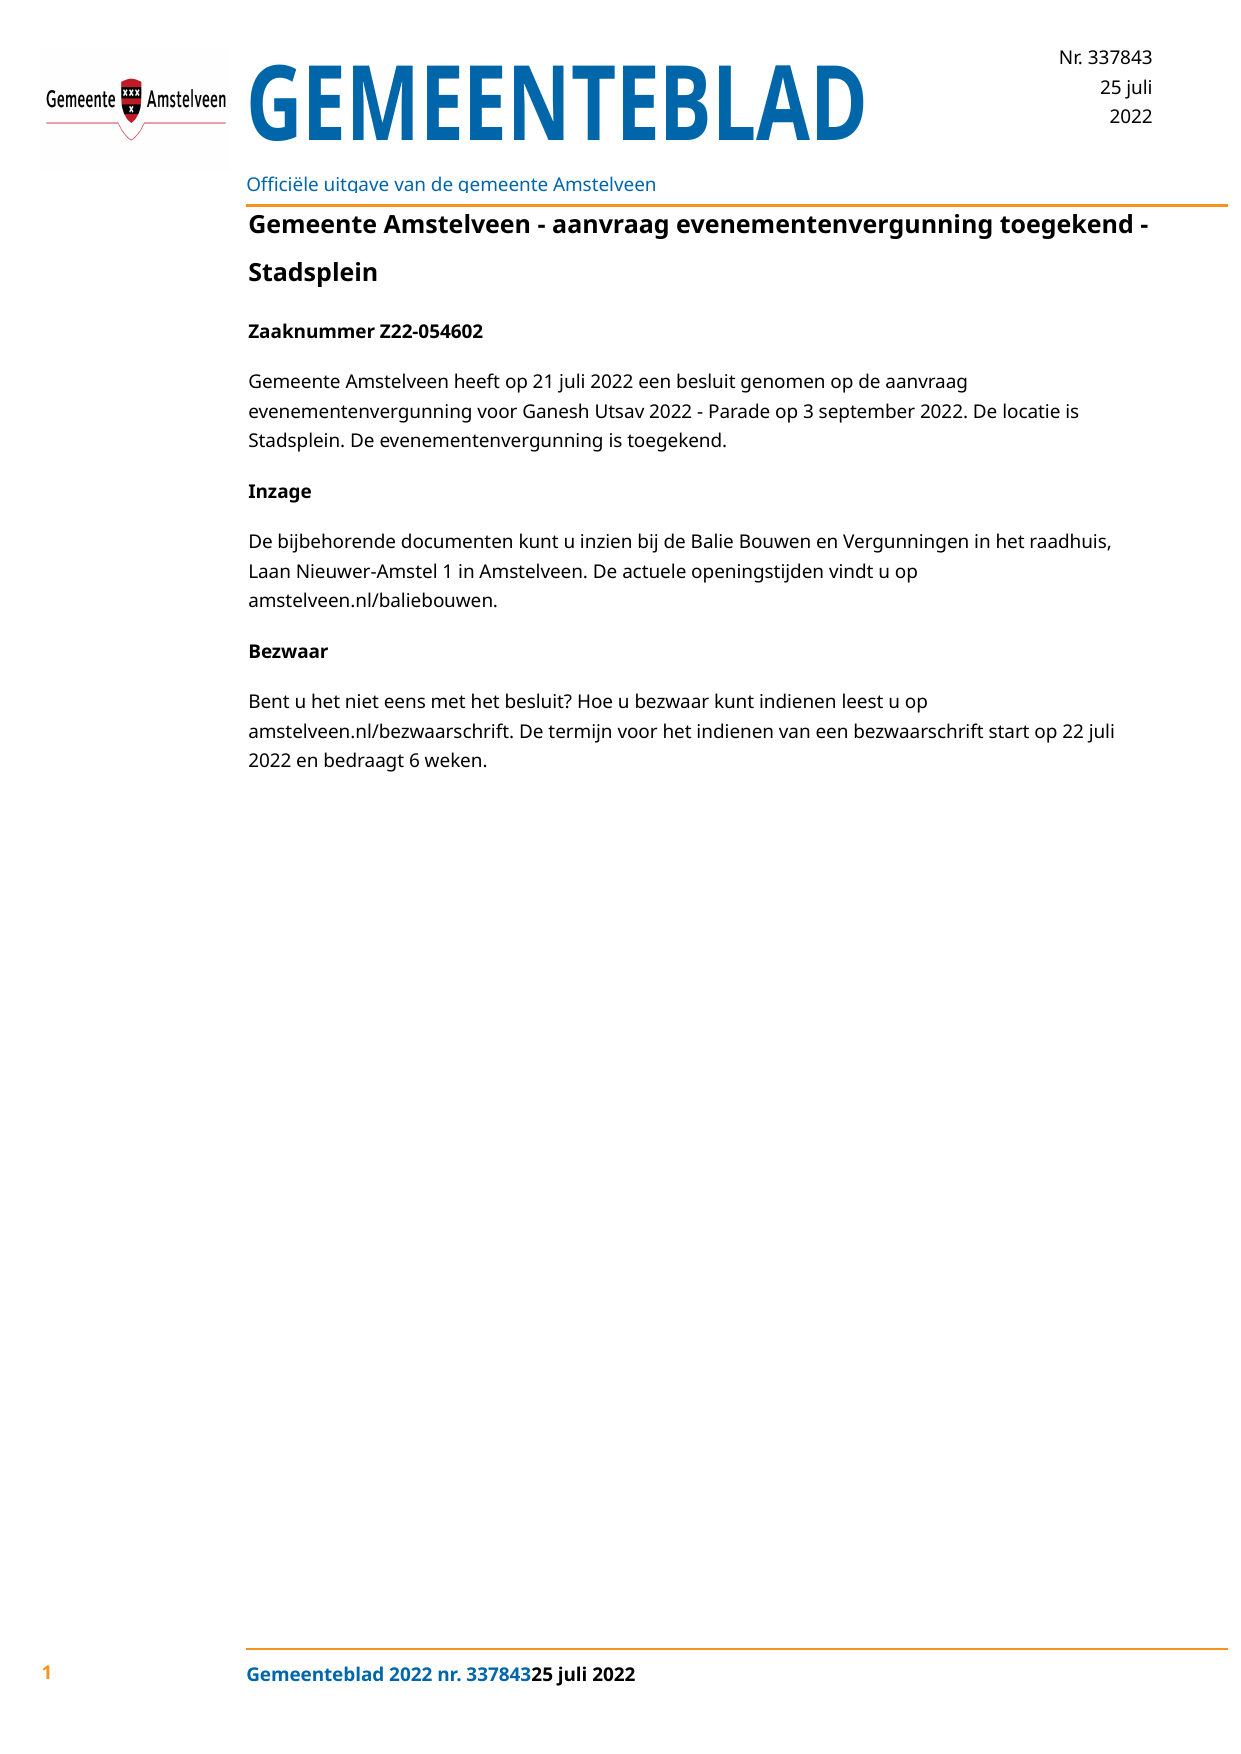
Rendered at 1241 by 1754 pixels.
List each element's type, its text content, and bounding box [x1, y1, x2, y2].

text De bijbehorende documenten kunt u inzien bij de Balie Bouwen en Vergunningen in het raadhuis, Laan Nieuwer-Amstel 1 in Amstelveen. De actuele openingstijden vindt u op amstelveen.nl/baliebouwen. [248, 528, 1152, 613]
text Bezwaar [248, 638, 1152, 664]
text Inzage [248, 478, 1152, 504]
picture [41, 47, 231, 172]
text Gemeente Amstelveen - aanvraag evenementenvergunning toegekend - Stadsplein [248, 207, 1152, 288]
text Bent u het niet eens met het besluit? Hoe u bezwaar kunt indienen leest u op amstelveen.nl/bezwaarschrift. De termijn voor het indienen van een bezwaarschrift start op 22 juli 2022 en bedraagt 6 weken. [248, 688, 1152, 773]
text Gemeente Amstelveen heeft op 21 juli 2022 een besluit genomen op de aanvraag evenementenvergunning voor Ganesh Utsav 2022 - Parade op 3 september 2022. De locatie is Stadsplein. De evenementenvergunning is toegekend. [248, 368, 1152, 453]
text Zaaknummer Z22-054602 [248, 318, 1152, 344]
